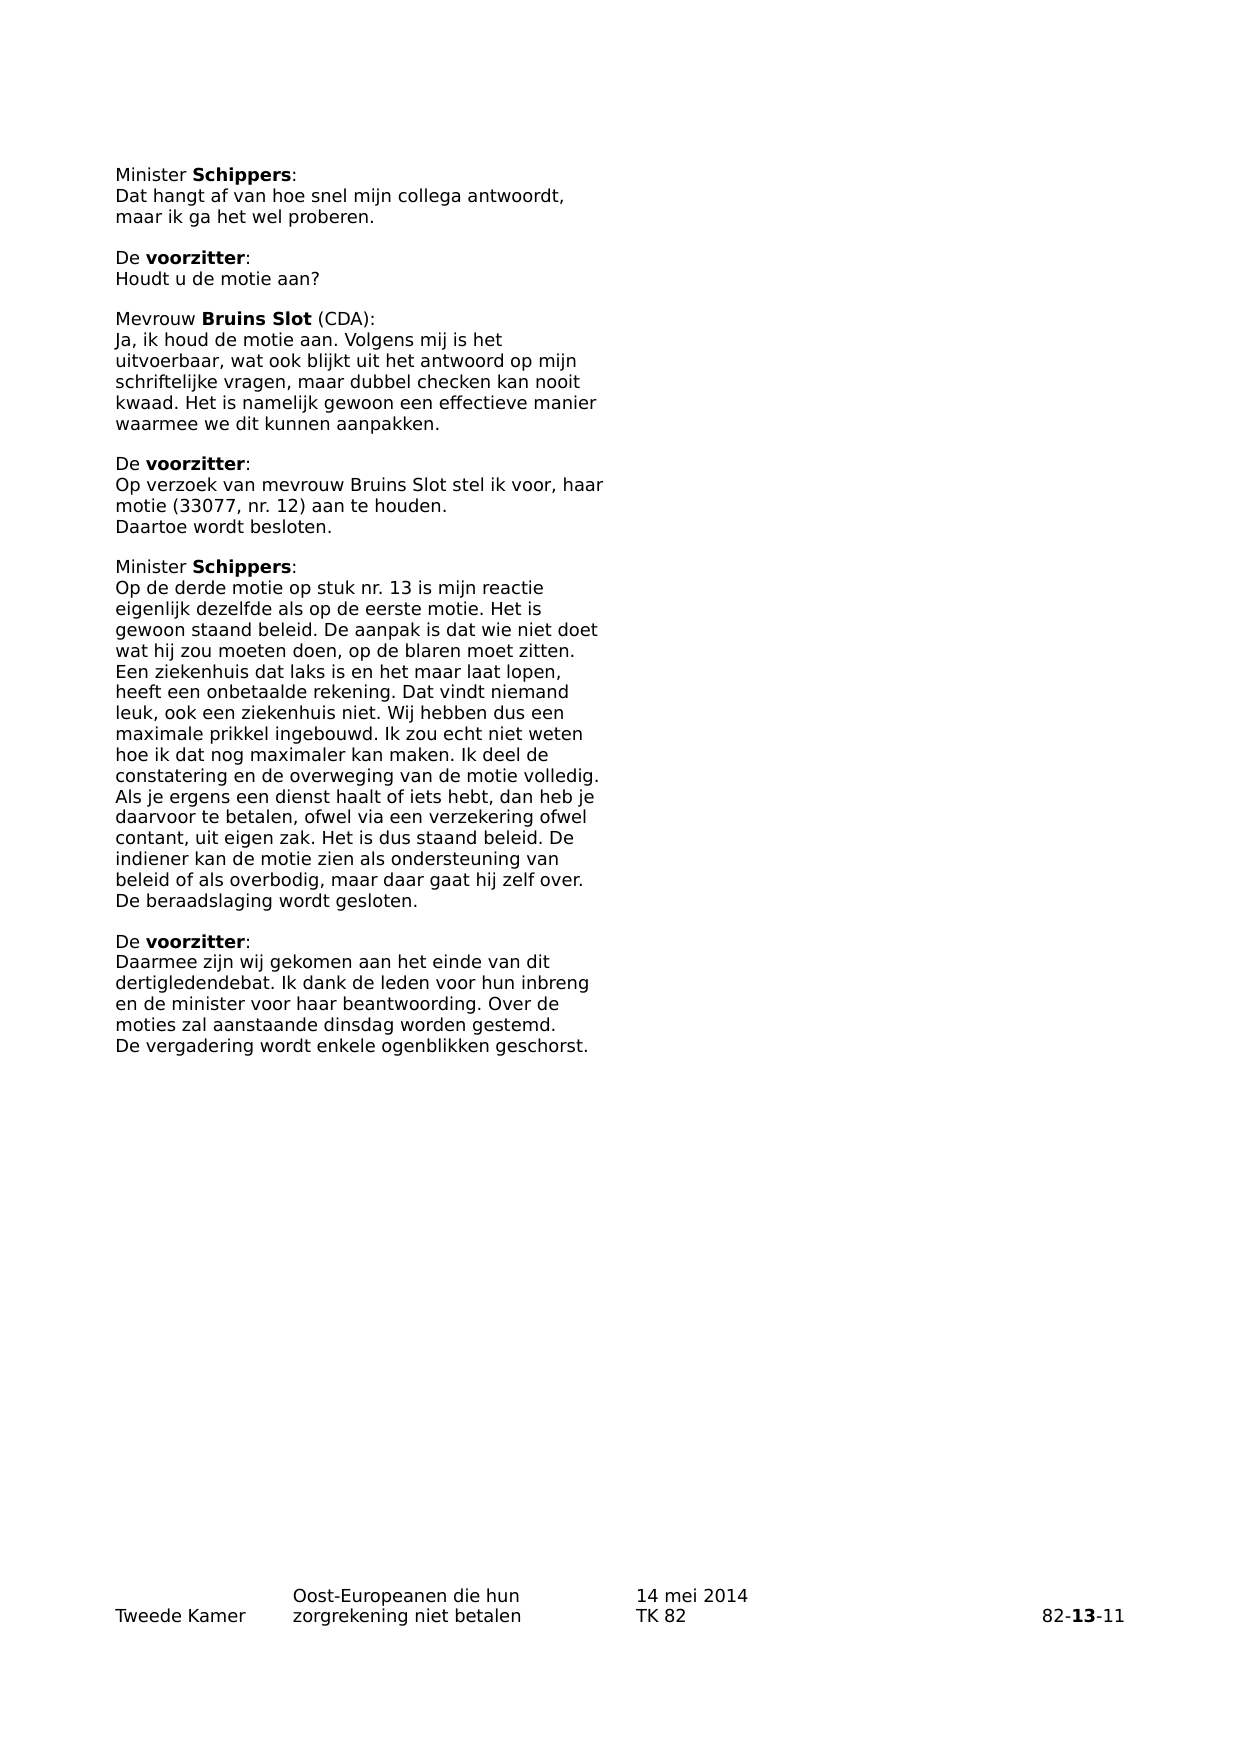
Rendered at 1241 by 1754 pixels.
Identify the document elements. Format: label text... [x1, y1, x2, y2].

text De voorzitter: [115, 248, 605, 268]
text Minister Schippers: [115, 165, 605, 186]
text Op verzoek van mevrouw Bruins Slot stel ik voor, haar motie (33077, nr. 12) aan te houden. [115, 475, 605, 517]
text Minister Schippers: [115, 557, 605, 578]
text Ja, ik houd de motie aan. Volgens mij is het uitvoerbaar, wat ook blijkt uit het antwoord op mijn schriftelijke vragen, maar dubbel checken kan nooit kwaad. Het is namelijk gewoon een effectieve manier waarmee we dit kunnen aanpakken. [115, 330, 605, 434]
text Houdt u de motie aan? [115, 268, 605, 289]
text Dat hangt af van hoe snel mijn collega antwoordt, maar ik ga het wel proberen. [115, 186, 605, 228]
text De voorzitter: [115, 931, 605, 952]
text Daarmee zijn wij gekomen aan het einde van dit dertigledendebat. Ik dank de leden voor hun inbreng en de minister voor haar beantwoording. Over de moties zal aanstaande dinsdag worden gestemd. [115, 952, 605, 1036]
text De vergadering wordt enkele ogenblikken geschorst. [115, 1036, 605, 1056]
text Daartoe wordt besloten. [115, 517, 605, 537]
text Op de derde motie op stuk nr. 13 is mijn reactie eigenlijk dezelfde als op de eerste motie. Het is gewoon staand beleid. De aanpak is dat wie niet doet wat hij zou moeten doen, op de blaren moet zitten. Een ziekenhuis dat laks is en het maar laat lopen, heeft een onbetaalde rekening. Dat vindt niemand leuk, ook een ziekenhuis niet. Wij hebben dus een maximale prikkel ingebouwd. Ik zou echt niet weten hoe ik dat nog maximaler kan maken. Ik deel de constatering en de overweging van de motie volledig. Als je ergens een dienst haalt of iets hebt, dan heb je daarvoor te betalen, ofwel via een verzekering ofwel contant, uit eigen zak. Het is dus staand beleid. De indiener kan de motie zien als ondersteuning van beleid of als overbodig, maar daar gaat hij zelf over. [115, 578, 605, 891]
text De beraadslaging wordt gesloten. [115, 891, 605, 911]
text De voorzitter: [115, 454, 605, 475]
text Mevrouw Bruins Slot (CDA): [115, 309, 605, 330]
